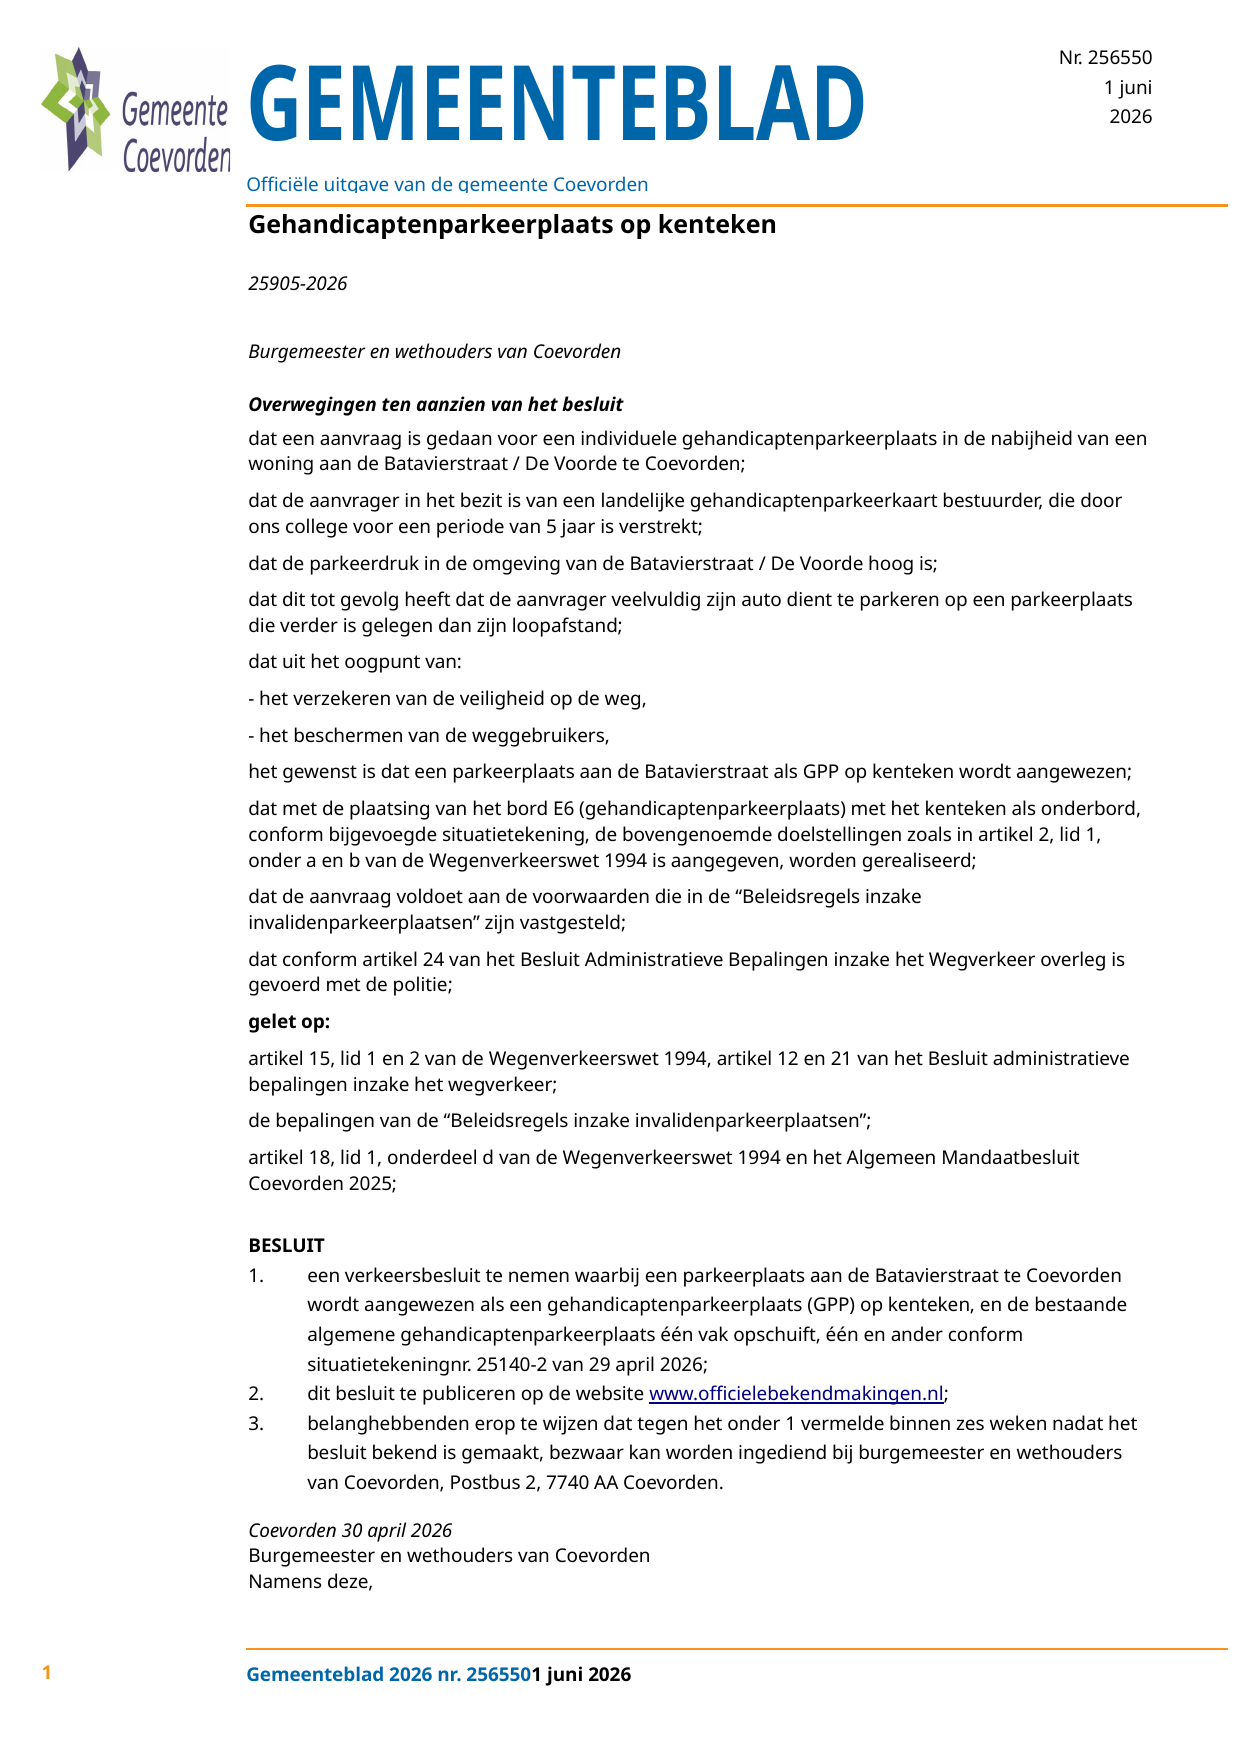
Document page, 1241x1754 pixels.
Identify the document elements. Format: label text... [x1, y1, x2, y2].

text dat de parkeerdruk in de omgeving van de Batavierstraat / De Voorde hoog is; [248, 550, 1152, 575]
text dat dit tot gevolg heeft dat de aanvrager veelvuldig zijn auto dient te parkeren op een parkeerplaats die verder is gelegen dan zijn loopafstand; [248, 586, 1152, 638]
text gelet op: [248, 1008, 1152, 1034]
text dat uit het oogpunt van: [248, 649, 1152, 674]
text Overwegingen ten aanzien van het besluit [248, 391, 1152, 417]
text Gehandicaptenparkeerplaats op kenteken [248, 207, 1152, 241]
text Burgemeester en wethouders van Coevorden [248, 338, 1152, 364]
list belanghebbenden erop te wijzen dat tegen het onder 1 vermelde binnen zes weken nadat het besluit bekend is gemaakt, bezwaar kan worden ingediend bij burgemeester en wethouders van Coevorden, Postbus 2, 7740 AA Coevorden. [248, 1410, 1152, 1495]
text dat de aanvrager in het bezit is van een landelijke gehandicaptenparkeerkaart bestuurder, die door ons college voor een periode van 5 jaar is verstrekt; [248, 487, 1152, 539]
text - het verzekeren van de veiligheid op de weg, [248, 685, 1152, 711]
text - het beschermen van de weggebruikers, [248, 722, 1152, 748]
text dat de aanvraag voldoet aan de voorwaarden die in de “Beleidsregels inzake invalidenparkeerplaatsen” zijn vastgesteld; [248, 883, 1152, 935]
list dit besluit te publiceren op de website www.officielebekendmakingen.nl; [248, 1380, 1152, 1406]
text 25905-2026 [248, 270, 1152, 296]
text Coevorden 30 april 2026 [248, 1517, 1152, 1543]
text artikel 18, lid 1, onderdeel d van de Wegenverkeerswet 1994 en het Algemeen Mandaatbesluit Coevorden 2025; [248, 1144, 1152, 1196]
picture [41, 47, 231, 172]
text dat met de plaatsing van het bord E6 (gehandicaptenparkeerplaats) met het kenteken als onderbord, conform bijgevoegde situatietekening, de bovengenoemde doelstellingen zoals in artikel 2, lid 1, onder a en b van de Wegenverkeerswet 1994 is aangegeven, worden gerealiseerd; [248, 795, 1152, 873]
text Burgemeester en wethouders van Coevorden [248, 1543, 1152, 1568]
list een verkeersbesluit te nemen waarbij een parkeerplaats aan de Batavierstraat te Coevorden wordt aangewezen als een gehandicaptenparkeerplaats (GPP) op kenteken, en de bestaande algemene gehandicaptenparkeerplaats één vak opschuift, één en ander conform situatietekeningnr. 25140-2 van 29 april 2026; [248, 1262, 1152, 1377]
text dat een aanvraag is gedaan voor een individuele gehandicaptenparkeerplaats in de nabijheid van een woning aan de Batavierstraat / De Voorde te Coevorden; [248, 425, 1152, 476]
text artikel 15, lid 1 en 2 van de Wegenverkeerswet 1994, artikel 12 en 21 van het Besluit administratieve bepalingen inzake het wegverkeer; [248, 1045, 1152, 1096]
text de bepalingen van de “Beleidsregels inzake invalidenparkeerplaatsen”; [248, 1107, 1152, 1133]
text BESLUIT [248, 1232, 1152, 1258]
text dat conform artikel 24 van het Besluit Administratieve Bepalingen inzake het Wegverkeer overleg is gevoerd met de politie; [248, 946, 1152, 997]
text het gewenst is dat een parkeerplaats aan de Batavierstraat als GPP op kenteken wordt aangewezen; [248, 759, 1152, 784]
text Namens deze, [248, 1568, 1152, 1594]
